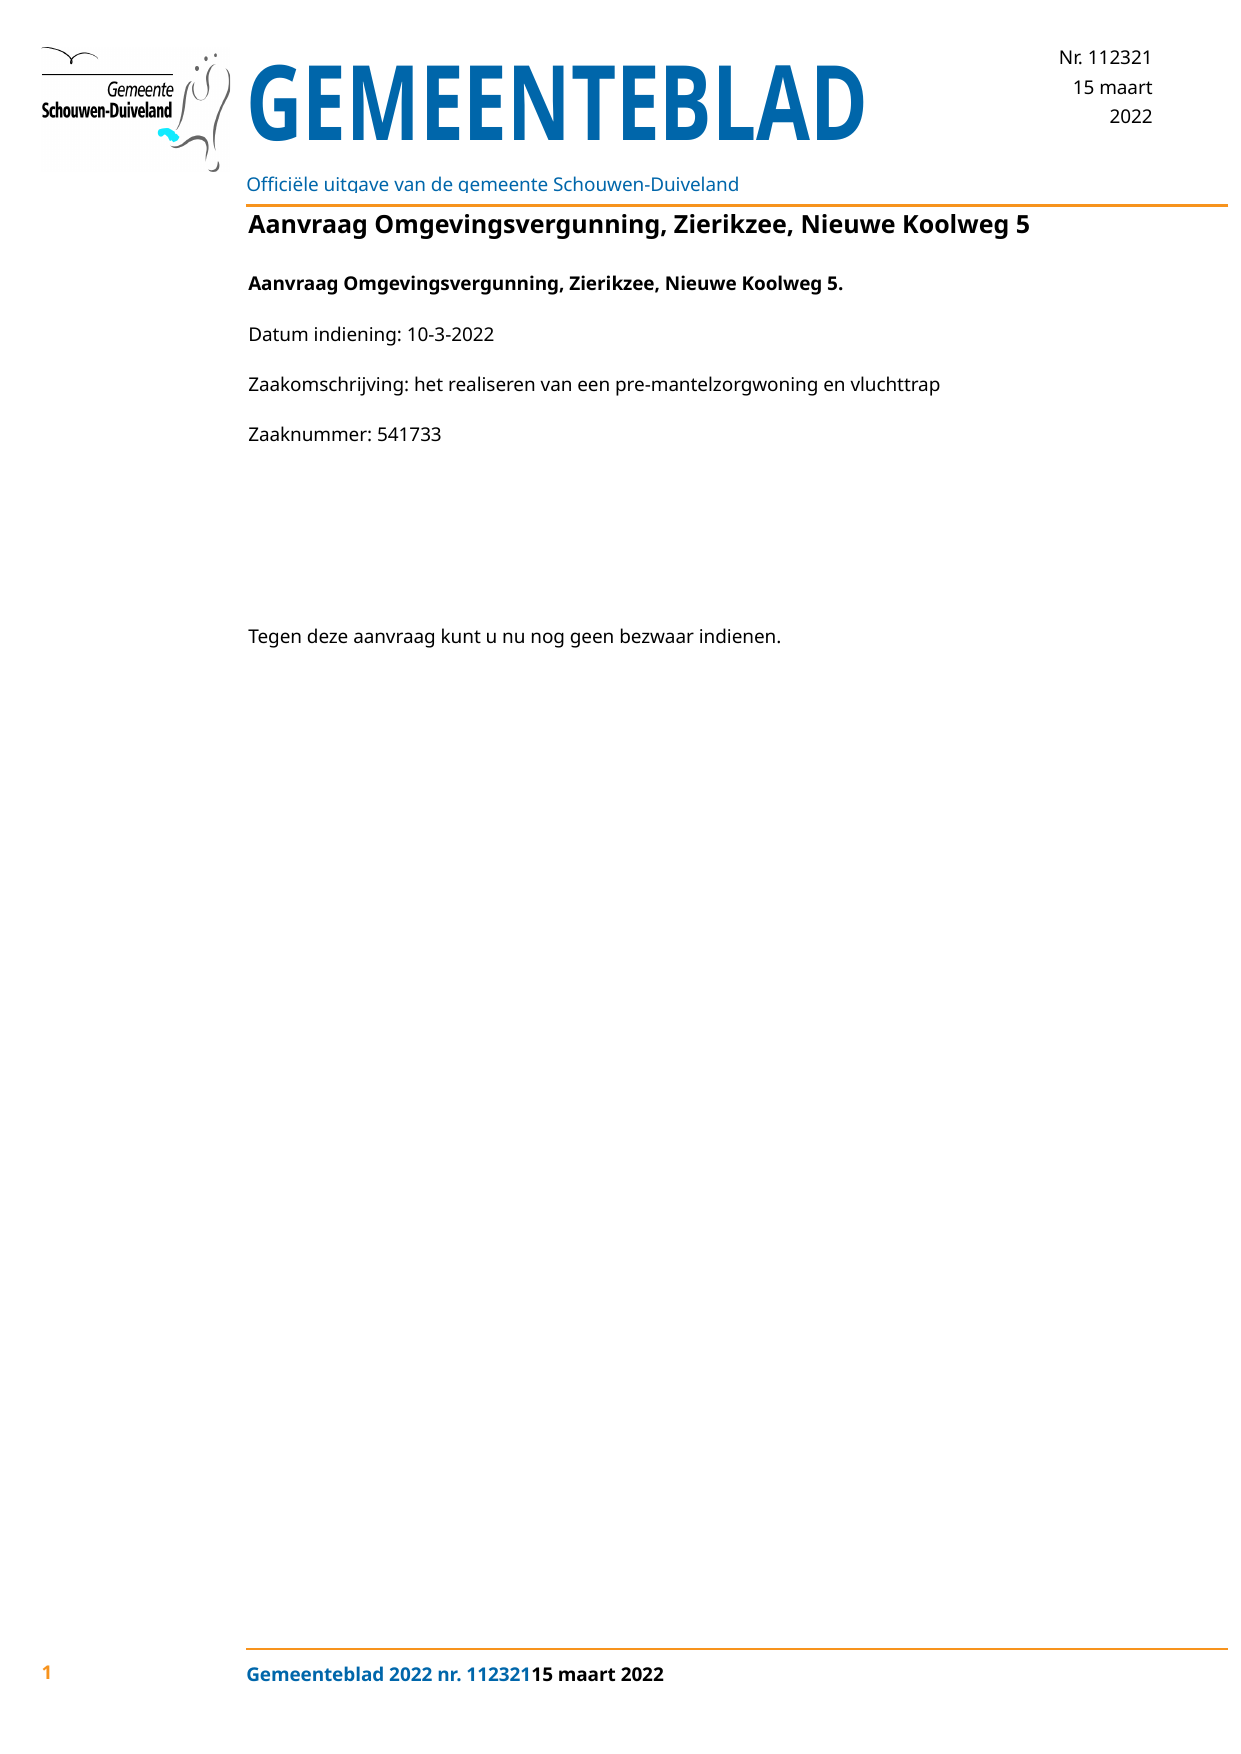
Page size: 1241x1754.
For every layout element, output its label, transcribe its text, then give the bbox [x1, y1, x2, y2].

text Zaakomschrijving: het realiseren van een pre-mantelzorgwoning en vluchttrap [248, 371, 1152, 397]
text Zaaknummer: 541733 [248, 422, 1152, 447]
text Aanvraag Omgevingsvergunning, Zierikzee, Nieuwe Koolweg 5. [248, 270, 1152, 296]
picture [41, 47, 231, 172]
text Datum indiening: 10-3-2022 [248, 321, 1152, 346]
text Tegen deze aanvraag kunt u nu nog geen bezwaar indienen. [248, 623, 1152, 649]
text Aanvraag Omgevingsvergunning, Zierikzee, Nieuwe Koolweg 5 [248, 207, 1152, 241]
